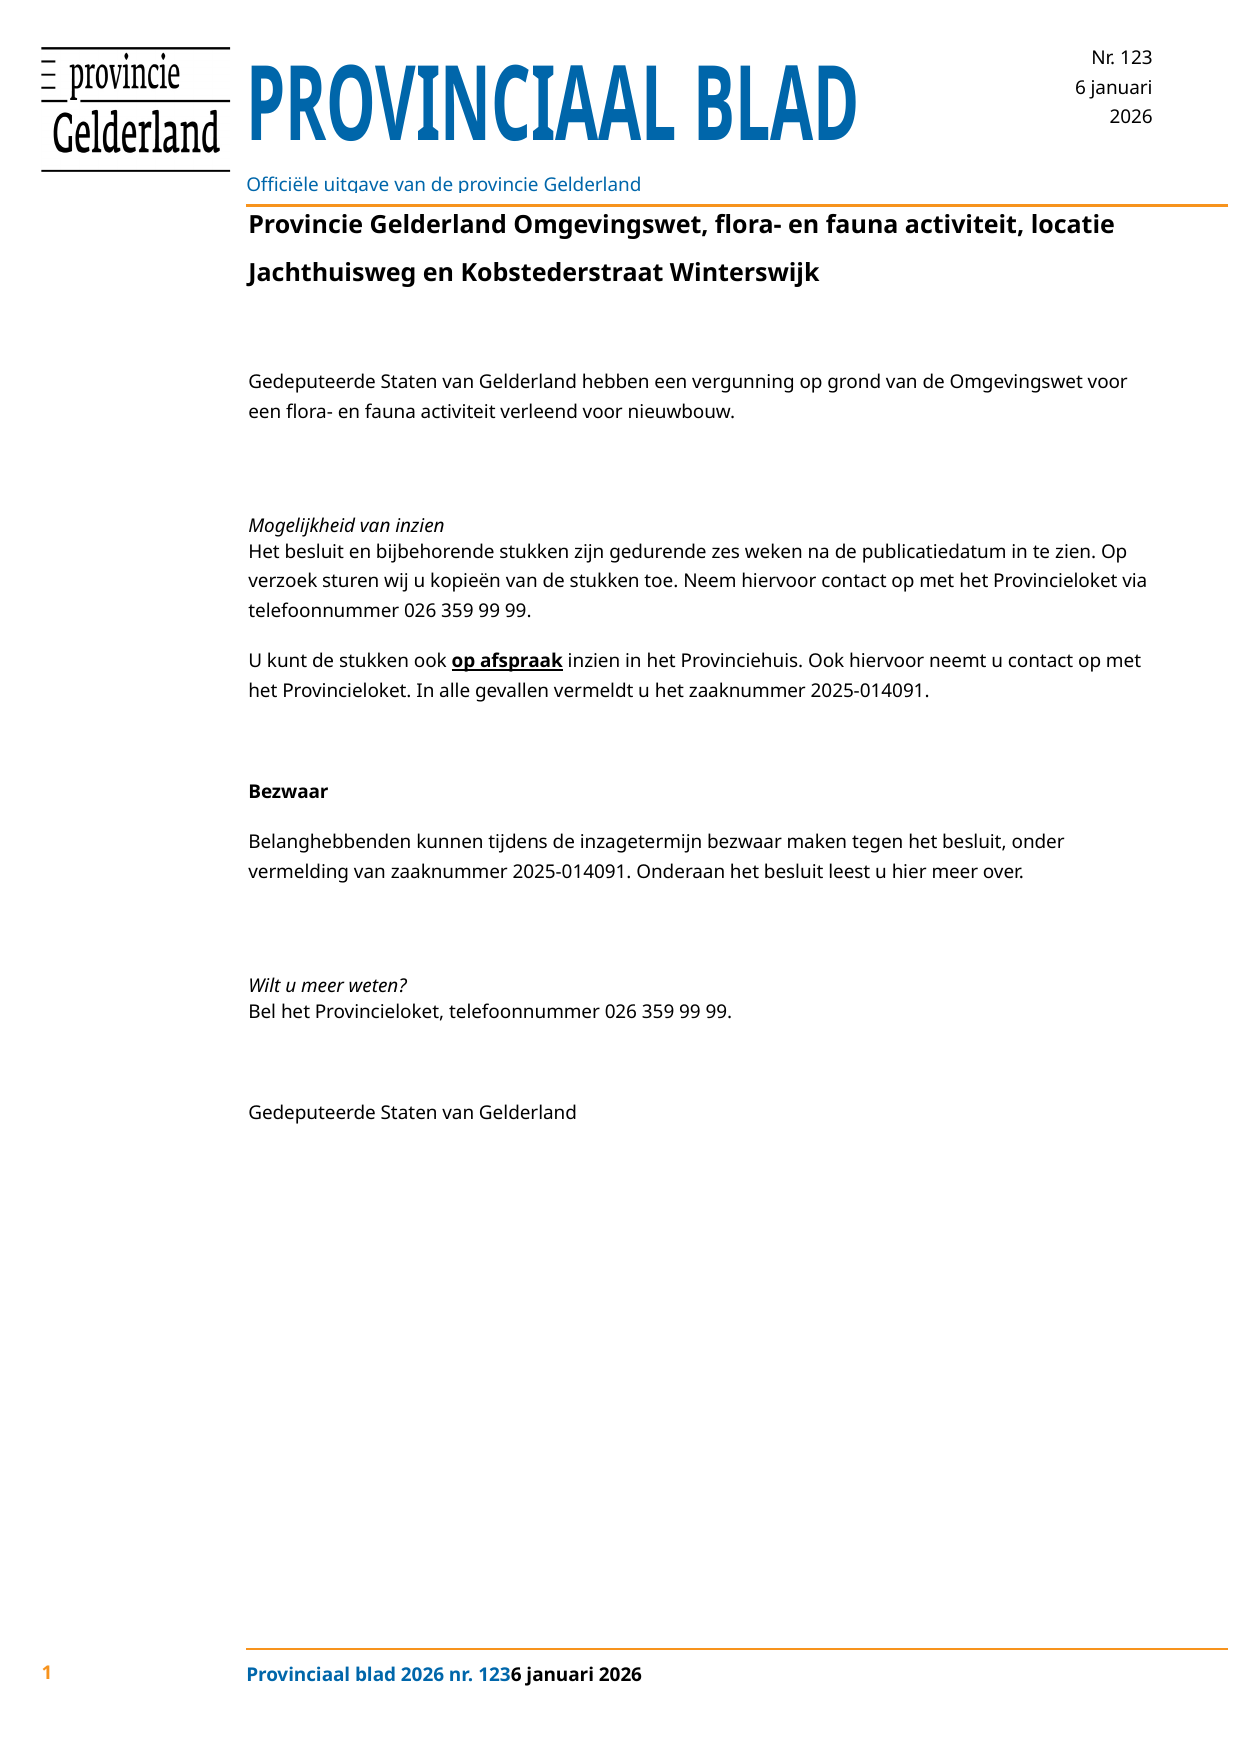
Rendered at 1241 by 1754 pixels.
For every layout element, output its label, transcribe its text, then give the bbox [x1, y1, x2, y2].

text Mogelijkheid van inzien [248, 512, 1152, 538]
text U kunt de stukken ook op afspraak inzien in het Provinciehuis. Ook hiervoor neemt u contact op met het Provincieloket. In alle gevallen vermeldt u het zaaknummer 2025-014091. [248, 648, 1152, 703]
text Provincie Gelderland Omgevingswet, flora- en fauna activiteit, locatie Jachthuisweg en Kobstederstraat Winterswijk [248, 207, 1152, 288]
text Gedeputeerde Staten van Gelderland hebben een vergunning op grond van de Omgevingswet voor een flora- en fauna activiteit verleend voor nieuwbouw. [248, 368, 1152, 424]
picture [41, 47, 231, 172]
text Wilt u meer weten? [248, 972, 1152, 998]
text Bezwaar [248, 778, 1152, 804]
text Het besluit en bijbehorende stukken zijn gedurende zes weken na de publicatiedatum in te zien. Op verzoek sturen wij u kopieën van de stukken toe. Neem hiervoor contact op met het Provincieloket via telefoonnummer 026 359 99 99. [248, 538, 1152, 623]
text Bel het Provincieloket, telefoonnummer 026 359 99 99. [248, 998, 1152, 1024]
text Belanghebbenden kunnen tijdens de inzagetermijn bezwaar maken tegen het besluit, onder vermelding van zaaknummer 2025-014091. Onderaan het besluit leest u hier meer over. [248, 828, 1152, 884]
text Gedeputeerde Staten van Gelderland [248, 1099, 1152, 1125]
